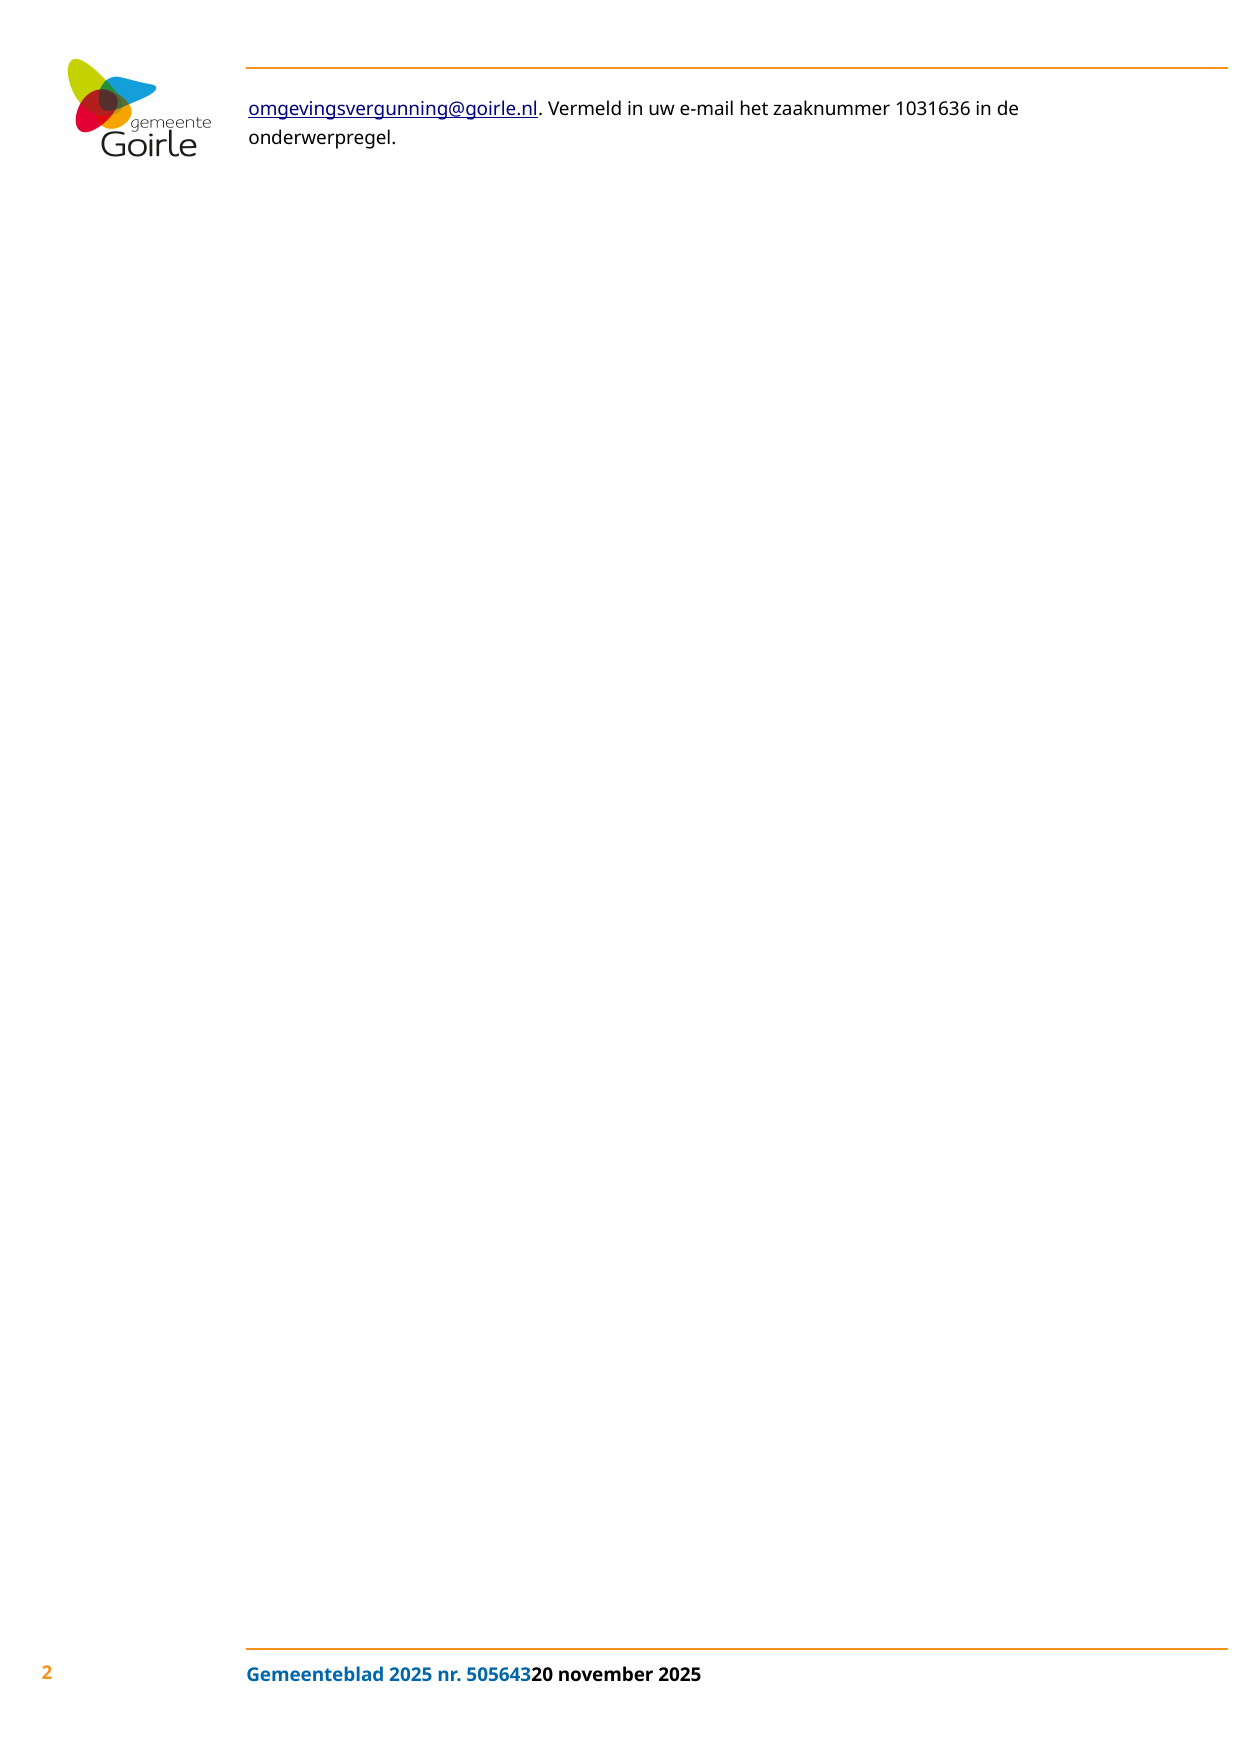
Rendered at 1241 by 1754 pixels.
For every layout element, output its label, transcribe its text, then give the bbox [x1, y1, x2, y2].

text omgevingsvergunning@goirle.nl. Vermeld in uw e-mail het zaaknummer 1031636 in de onderwerpregel. [248, 95, 1152, 150]
picture [41, 47, 231, 172]
